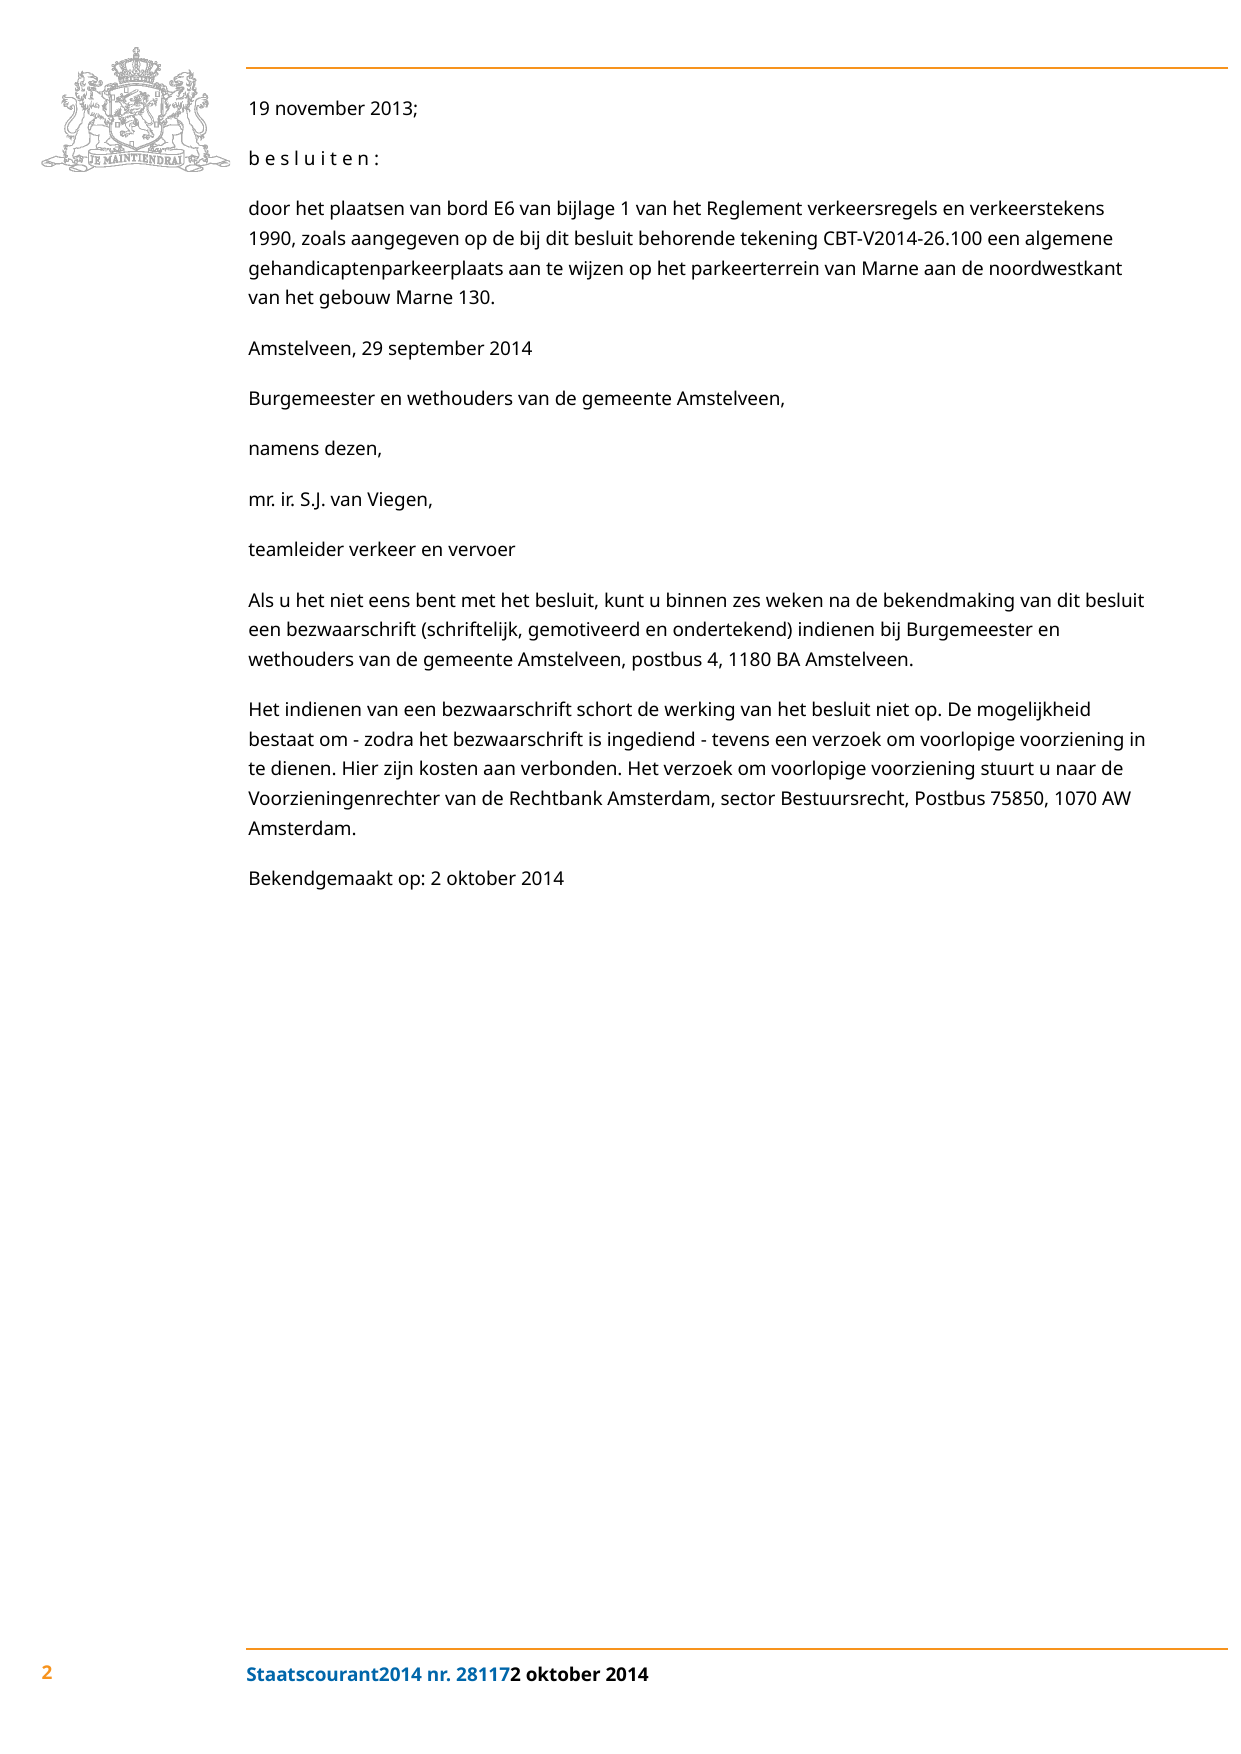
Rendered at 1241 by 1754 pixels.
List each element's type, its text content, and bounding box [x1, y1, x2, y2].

picture [41, 47, 231, 172]
text Amstelveen, 29 september 2014 [248, 335, 1152, 361]
text namens dezen, [248, 436, 1152, 461]
text Als u het niet eens bent met het besluit, kunt u binnen zes weken na de bekendmaking van dit besluit een bezwaarschrift (schriftelijk, gemotiveerd en ondertekend) indienen bij Burgemeester en wethouders van de gemeente Amstelveen, postbus 4, 1180 BA Amstelveen. [248, 587, 1152, 672]
text door het plaatsen van bord E6 van bijlage 1 van het Reglement verkeersregels en verkeerstekens 1990, zoals aangegeven op de bij dit besluit behorende tekening CBT-V2014-26.100 een algemene gehandicaptenparkeerplaats aan te wijzen op het parkeerterrein van Marne aan de noordwestkant van het gebouw Marne 130. [248, 196, 1152, 310]
text Burgemeester en wethouders van de gemeente Amstelveen, [248, 385, 1152, 411]
text Het indienen van een bezwaarschrift schort de werking van het besluit niet op. De mogelijkheid bestaat om - zodra het bezwaarschrift is ingediend - tevens een verzoek om voorlopige voorziening in te dienen. Hier zijn kosten aan verbonden. Het verzoek om voorlopige voorziening stuurt u naar de Voorzieningenrechter van de Rechtbank Amsterdam, sector Bestuursrecht, Postbus 75850, 1070 AW Amsterdam. [248, 696, 1152, 841]
text 19 november 2013; [248, 95, 1152, 121]
text Bekendgemaakt op: 2 oktober 2014 [248, 865, 1152, 891]
text mr. ir. S.J. van Viegen, [248, 486, 1152, 512]
text teamleider verkeer en vervoer [248, 536, 1152, 562]
text b e s l u i t e n : [248, 145, 1152, 171]
